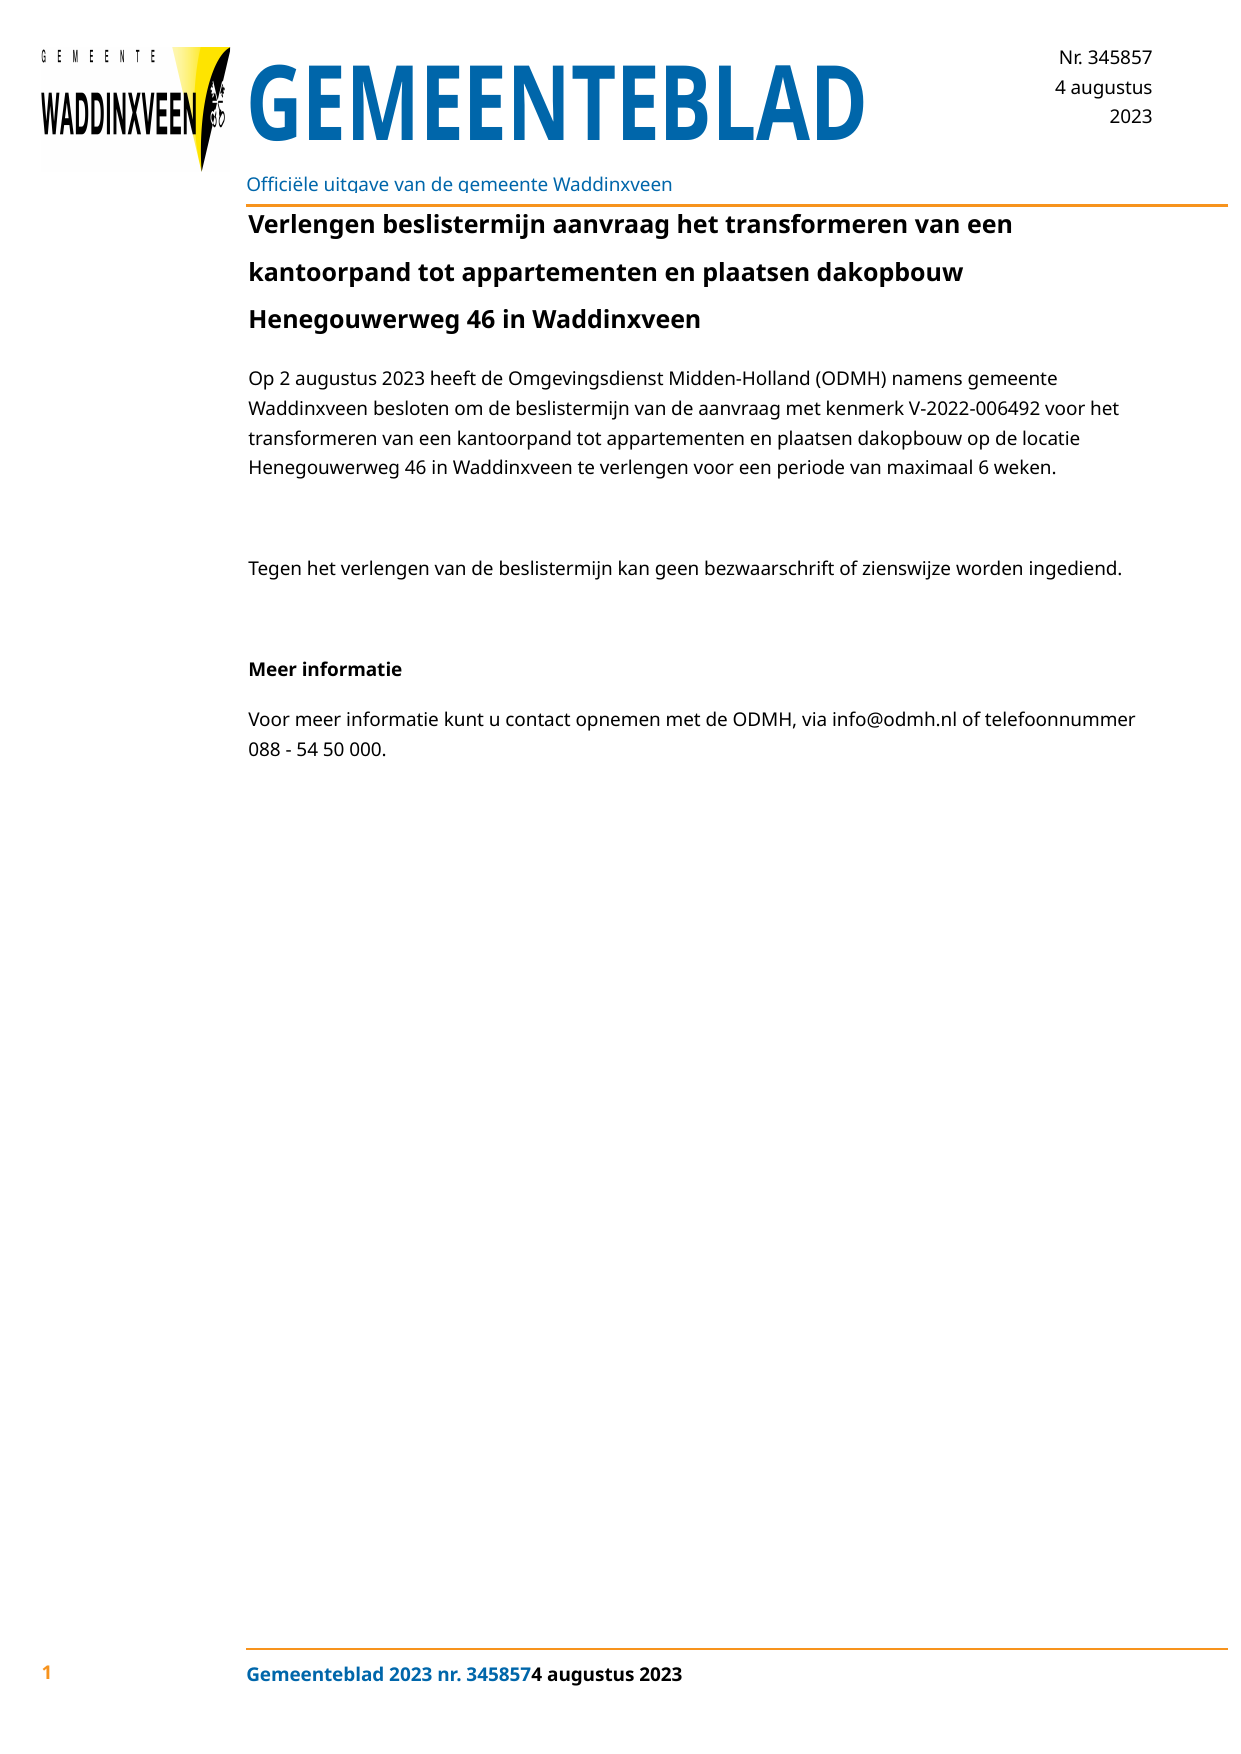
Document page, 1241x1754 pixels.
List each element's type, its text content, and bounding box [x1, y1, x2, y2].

text Tegen het verlengen van de beslistermijn kan geen bezwaarschrift of zienswijze worden ingediend. [248, 555, 1152, 581]
text Op 2 augustus 2023 heeft de Omgevingsdienst Midden-Holland (ODMH) namens gemeente Waddinxveen besloten om de beslistermijn van de aanvraag met kenmerk V-2022-006492 voor het transformeren van een kantoorpand tot appartementen en plaatsen dakopbouw op de locatie Henegouwerweg 46 in Waddinxveen te verlengen voor een periode van maximaal 6 weken. [248, 366, 1152, 480]
picture [41, 47, 231, 172]
text Voor meer informatie kunt u contact opnemen met de ODMH, via info@odmh.nl of telefoonnummer 088 - 54 50 000. [248, 706, 1152, 762]
text Meer informatie [248, 656, 1152, 682]
text Verlengen beslistermijn aanvraag het transformeren van een kantoorpand tot appartementen en plaatsen dakopbouw Henegouwerweg 46 in Waddinxveen [248, 207, 1152, 336]
